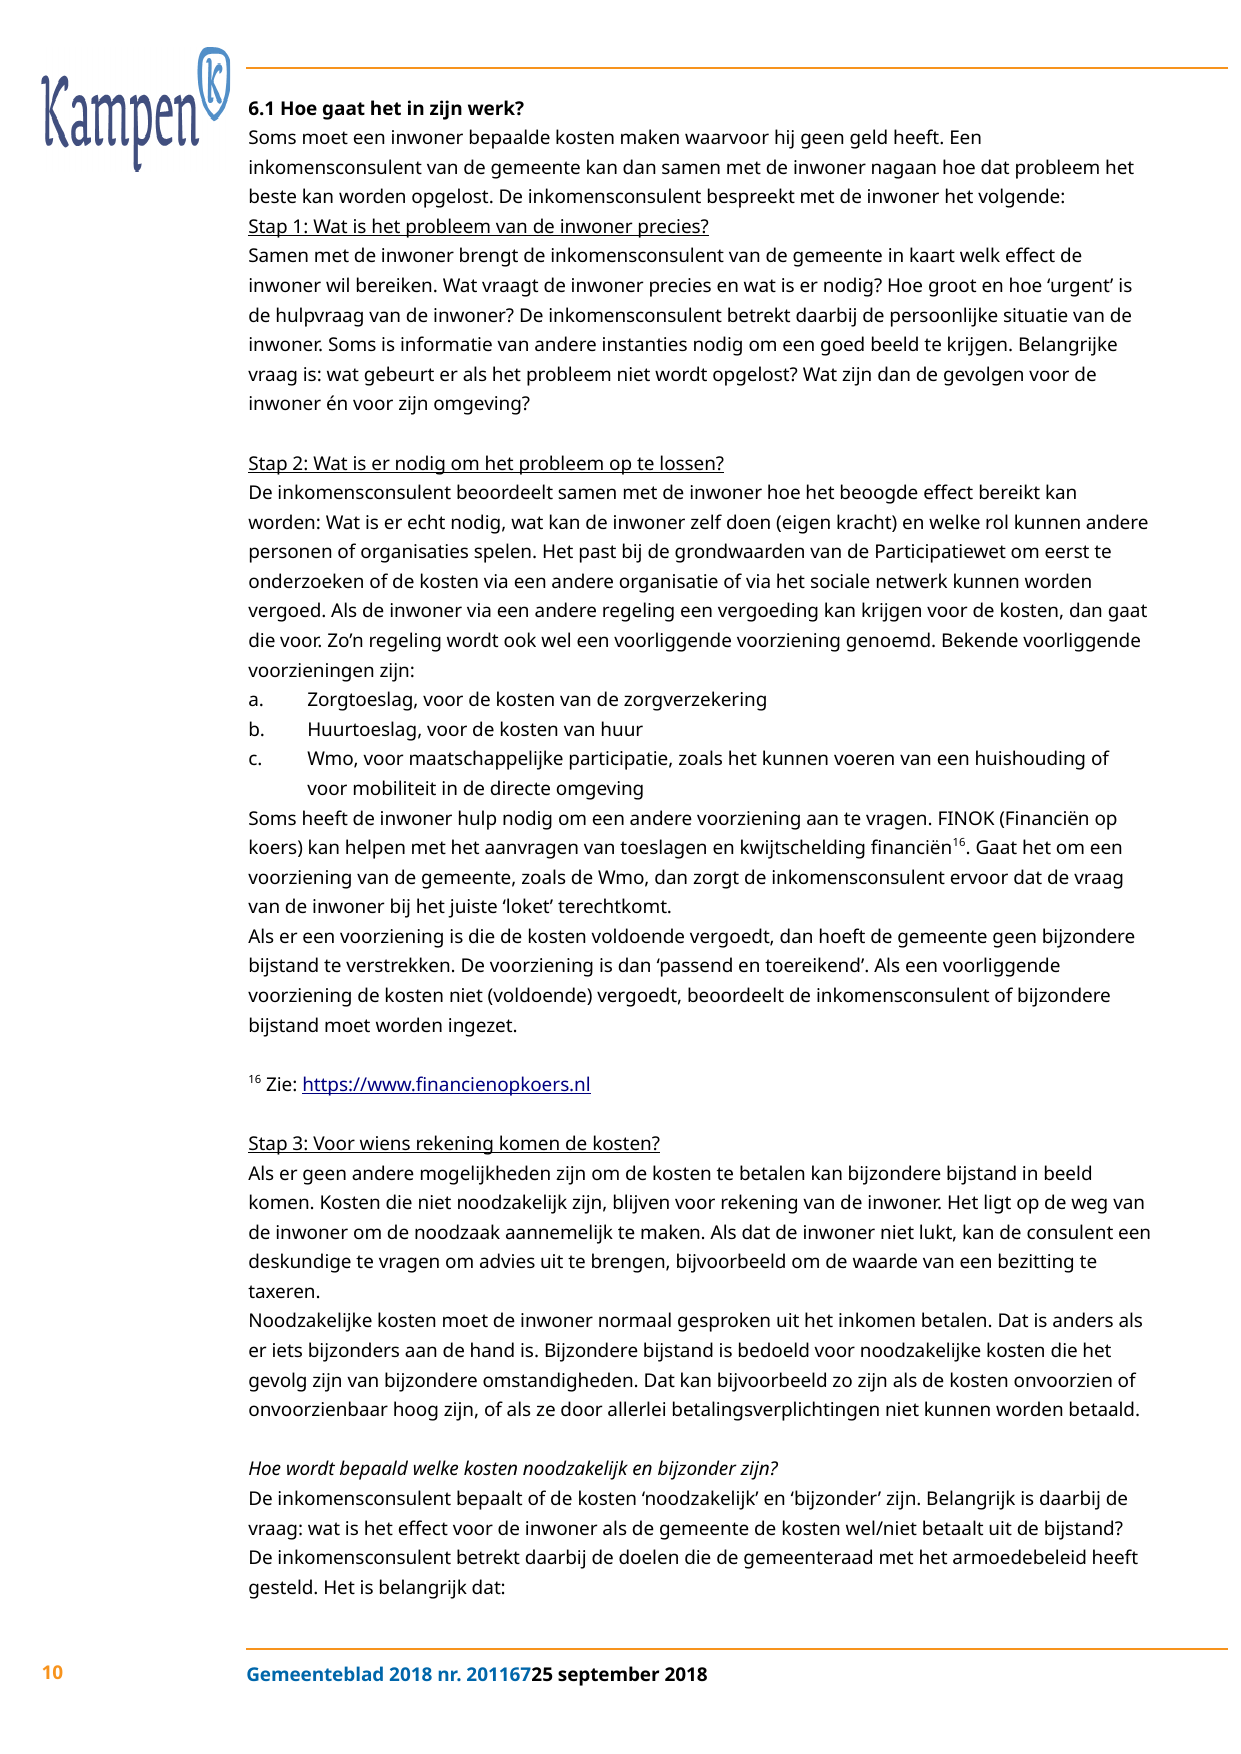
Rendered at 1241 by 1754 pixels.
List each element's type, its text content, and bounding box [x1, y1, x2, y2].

text De inkomensconsulent beoordeelt samen met de inwoner hoe het beoogde effect bereikt kan worden: Wat is er echt nodig, wat kan de inwoner zelf doen (eigen kracht) en welke rol kunnen andere personen of organisaties spelen. Het past bij de grondwaarden van de Participatiewet om eerst te onderzoeken of de kosten via een andere organisatie of via het sociale netwerk kunnen worden vergoed. Als de inwoner via een andere regeling een vergoeding kan krijgen voor de kosten, dan gaat die voor. Zo’n regeling wordt ook wel een voorliggende voorziening genoemd. Bekende voorliggende voorzieningen zijn: [248, 479, 1152, 683]
text 16 Zie: https://www.financienopkoers.nl [248, 1071, 1152, 1097]
text Samen met de inwoner brengt de inkomensconsulent van de gemeente in kaart welk effect de inwoner wil bereiken. Wat vraagt de inwoner precies en wat is er nodig? Hoe groot en hoe ‘urgent’ is de hulpvraag van de inwoner? De inkomensconsulent betrekt daarbij de persoonlijke situatie van de inwoner. Soms is informatie van andere instanties nodig om een goed beeld te krijgen. Belangrijke vraag is: wat gebeurt er als het probleem niet wordt opgelost? Wat zijn dan de gevolgen voor de inwoner én voor zijn omgeving? [248, 243, 1152, 416]
text Stap 2: Wat is er nodig om het probleem op te lossen? [248, 450, 1152, 476]
text Als er een voorziening is die de kosten voldoende vergoedt, dan hoeft de gemeente geen bijzondere bijstand te verstrekken. De voorziening is dan ‘passend en toereikend’. Als een voorliggende voorziening de kosten niet (voldoende) vergoedt, beoordeelt de inkomensconsulent of bijzondere bijstand moet worden ingezet. [248, 923, 1152, 1038]
text De inkomensconsulent bepaalt of de kosten ‘noodzakelijk’ en ‘bijzonder’ zijn. Belangrijk is daarbij de vraag: wat is het effect voor de inwoner als de gemeente de kosten wel/niet betaalt uit de bijstand? De inkomensconsulent betrekt daarbij de doelen die de gemeenteraad met het armoedebeleid heeft gesteld. Het is belangrijk dat: [248, 1485, 1152, 1600]
text Stap 1: Wat is het probleem van de inwoner precies? [248, 213, 1152, 239]
text Soms heeft de inwoner hulp nodig om een andere voorziening aan te vragen. FINOK (Financiën op koers) kan helpen met het aanvragen van toeslagen en kwijtschelding financiën16. Gaat het om een voorziening van de gemeente, zoals de Wmo, dan zorgt de inkomensconsulent ervoor dat de vraag van de inwoner bij het juiste ‘loket’ terechtkomt. [248, 805, 1152, 919]
picture [41, 47, 231, 172]
text Hoe wordt bepaald welke kosten noodzakelijk en bijzonder zijn? [248, 1456, 1152, 1481]
text Noodzakelijke kosten moet de inwoner normaal gesproken uit het inkomen betalen. Dat is anders als er iets bijzonders aan de hand is. Bijzondere bijstand is bedoeld voor noodzakelijke kosten die het gevolg zijn van bijzondere omstandigheden. Dat kan bijvoorbeeld zo zijn als de kosten onvoorzien of onvoorzienbaar hoog zijn, of als ze door allerlei betalingsverplichtingen niet kunnen worden betaald. [248, 1308, 1152, 1422]
list Zorgtoeslag, voor de kosten van de zorgverzekering [248, 686, 1152, 712]
list Huurtoeslag, voor de kosten van huur [248, 716, 1152, 742]
text Soms moet een inwoner bepaalde kosten maken waarvoor hij geen geld heeft. Een inkomensconsulent van de gemeente kan dan samen met de inwoner nagaan hoe dat probleem het beste kan worden opgelost. De inkomensconsulent bespreekt met de inwoner het volgende: [248, 124, 1152, 209]
text 6.1 Hoe gaat het in zijn werk? [248, 95, 1152, 121]
text Stap 3: Voor wiens rekening komen de kosten? [248, 1130, 1152, 1156]
text Als er geen andere mogelijkheden zijn om de kosten te betalen kan bijzondere bijstand in beeld komen. Kosten die niet noodzakelijk zijn, blijven voor rekening van de inwoner. Het ligt op de weg van de inwoner om de noodzaak aannemelijk te maken. Als dat de inwoner niet lukt, kan de consulent een deskundige te vragen om advies uit te brengen, bijvoorbeeld om de waarde van een bezitting te taxeren. [248, 1160, 1152, 1304]
list Wmo, voor maatschappelijke participatie, zoals het kunnen voeren van een huishouding of voor mobiliteit in de directe omgeving [248, 746, 1152, 801]
